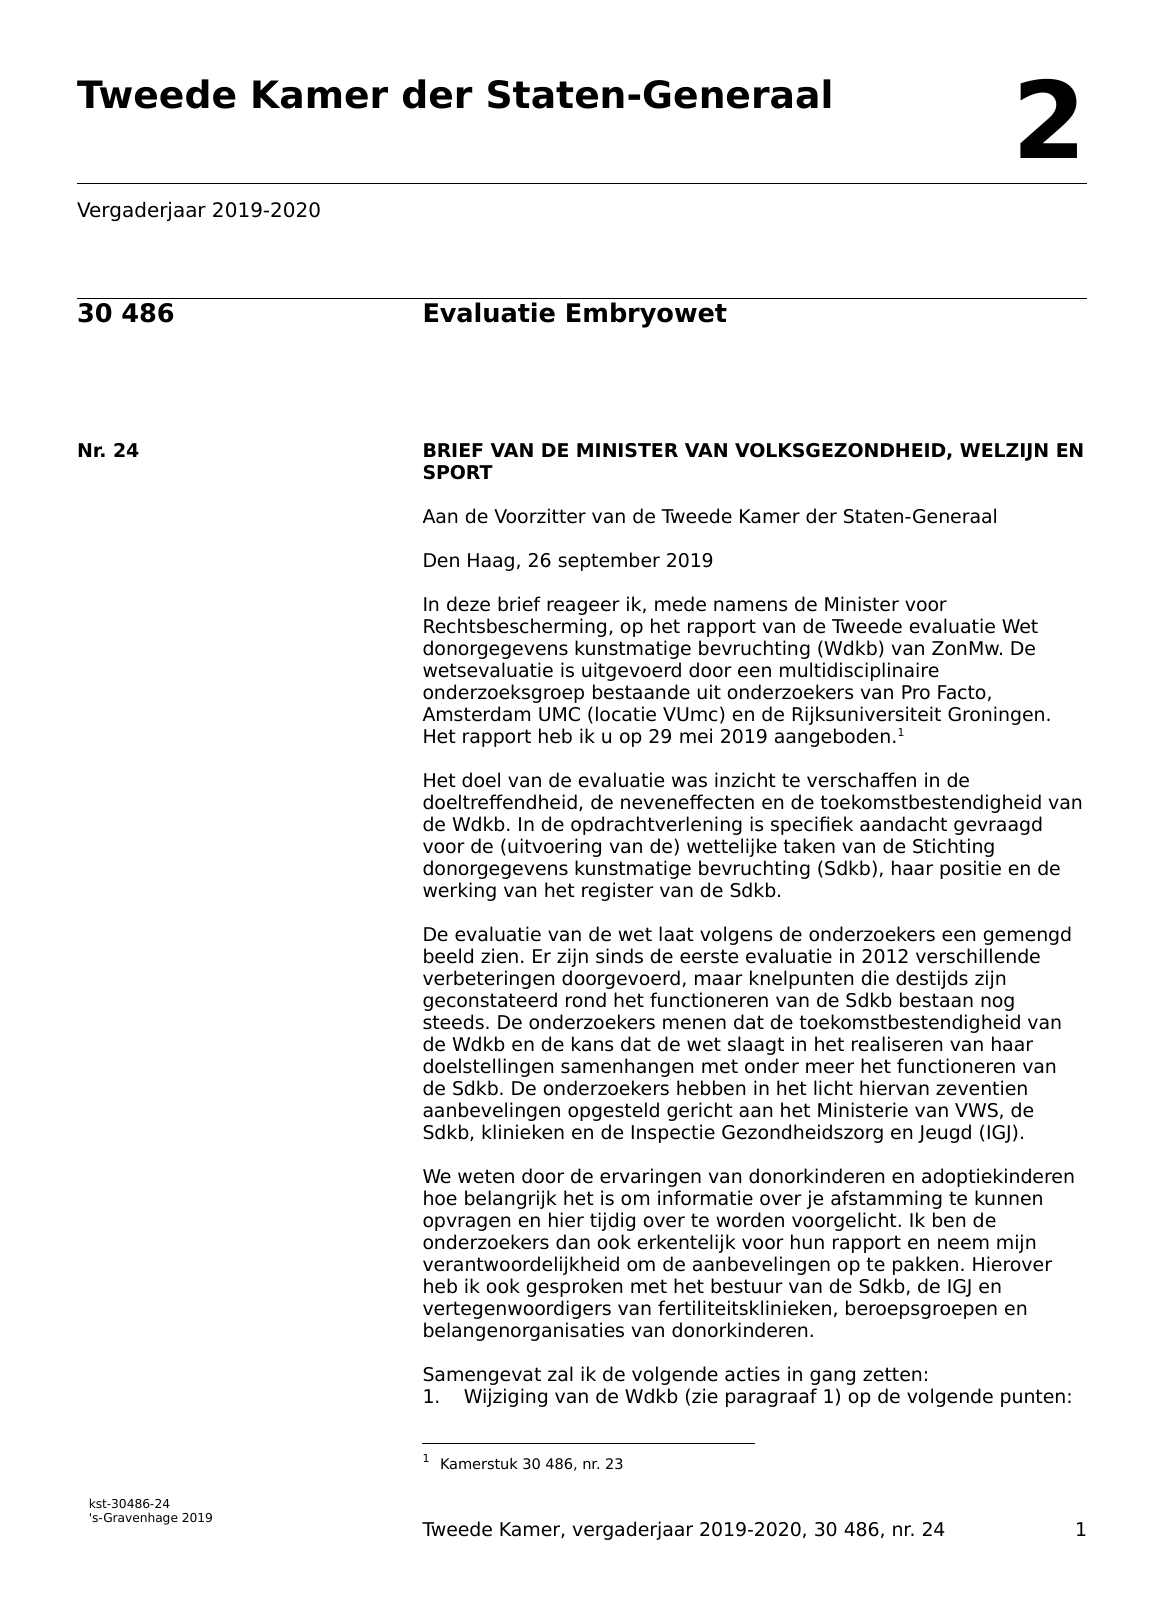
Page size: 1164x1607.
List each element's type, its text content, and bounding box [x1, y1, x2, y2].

text 1. Wijziging van de Wdkb (zie paragraaf 1) op de volgende punten: [422, 1386, 1087, 1408]
subtitle Nr. 24 BRIEF VAN DE MINISTER VAN VOLKSGEZONDHEID, WELZIJN EN SPORT [77, 440, 1087, 484]
text In deze brief reageer ik, mede namens de Minister voor Rechtsbescherming, op het rapport van de Tweede evaluatie Wet donorgegevens kunstmatige bevruchting (Wdkb) van ZonMw. De wetsevaluatie is uitgevoerd door een multidisciplinaire onderzoeksgroep bestaande uit onderzoekers van Pro Facto, Amsterdam UMC (locatie VUmc) en de Rijksuniversiteit Groningen. Het rapport heb ik u op 29 mei 2019 aangeboden. [422, 594, 1087, 748]
subtitle 30 486 Evaluatie Embryowet [77, 299, 1087, 329]
text Den Haag, 26 september 2019 [422, 550, 1087, 572]
text We weten door de ervaringen van donorkinderen en adoptiekinderen hoe belangrijk het is om informatie over je afstamming te kunnen opvragen en hier tijdig over te worden voorgelicht. Ik ben de onderzoekers dan ook erkentelijk voor hun rapport en neem mijn verantwoordelijkheid om de aanbevelingen op te pakken. Hierover heb ik ook gesproken met het bestuur van de Sdkb, de IGJ en vertegenwoordigers van fertiliteitsklinieken, beroepsgroepen en belangenorganisaties van donorkinderen. [422, 1166, 1087, 1342]
table_header Tweede Kamer der Staten-Generaal [77, 59, 886, 183]
text Kamerstuk 30 486, nr. 23 [422, 1452, 1087, 1474]
text kst-30486-24 [88, 1497, 323, 1511]
text Samengevat zal ik de volgende acties in gang zetten: [422, 1364, 1087, 1386]
text De evaluatie van de wet laat volgens de onderzoekers een gemengd beeld zien. Er zijn sinds de eerste evaluatie in 2012 verschillende verbeteringen doorgevoerd, maar knelpunten die destijds zijn geconstateerd rond het functioneren van de Sdkb bestaan nog steeds. De onderzoekers menen dat de toekomstbestendigheid van de Wdkb en de kans dat de wet slaagt in het realiseren van haar doelstellingen samenhangen met onder meer het functioneren van de Sdkb. De onderzoekers hebben in het licht hiervan zeventien aanbevelingen opgesteld gericht aan het Ministerie van VWS, de Sdkb, klinieken en de Inspectie Gezondheidszorg en Jeugd (IGJ). [422, 924, 1087, 1144]
table_header 2 [886, 59, 1087, 183]
text Het doel van de evaluatie was inzicht te verschaffen in de doeltreffendheid, de neveneffecten en de toekomstbestendigheid van de Wdkb. In de opdrachtverlening is specifiek aandacht gevraagd voor de (uitvoering van de) wettelijke taken van de Stichting donorgegevens kunstmatige bevruchting (Sdkb), haar positie en de werking van het register van de Sdkb. [422, 770, 1087, 902]
text 's-Gravenhage 2019 [88, 1511, 323, 1525]
table_cell Vergaderjaar 2019-2020 [77, 184, 1087, 298]
text Aan de Voorzitter van de Tweede Kamer der Staten-Generaal [422, 506, 1087, 528]
